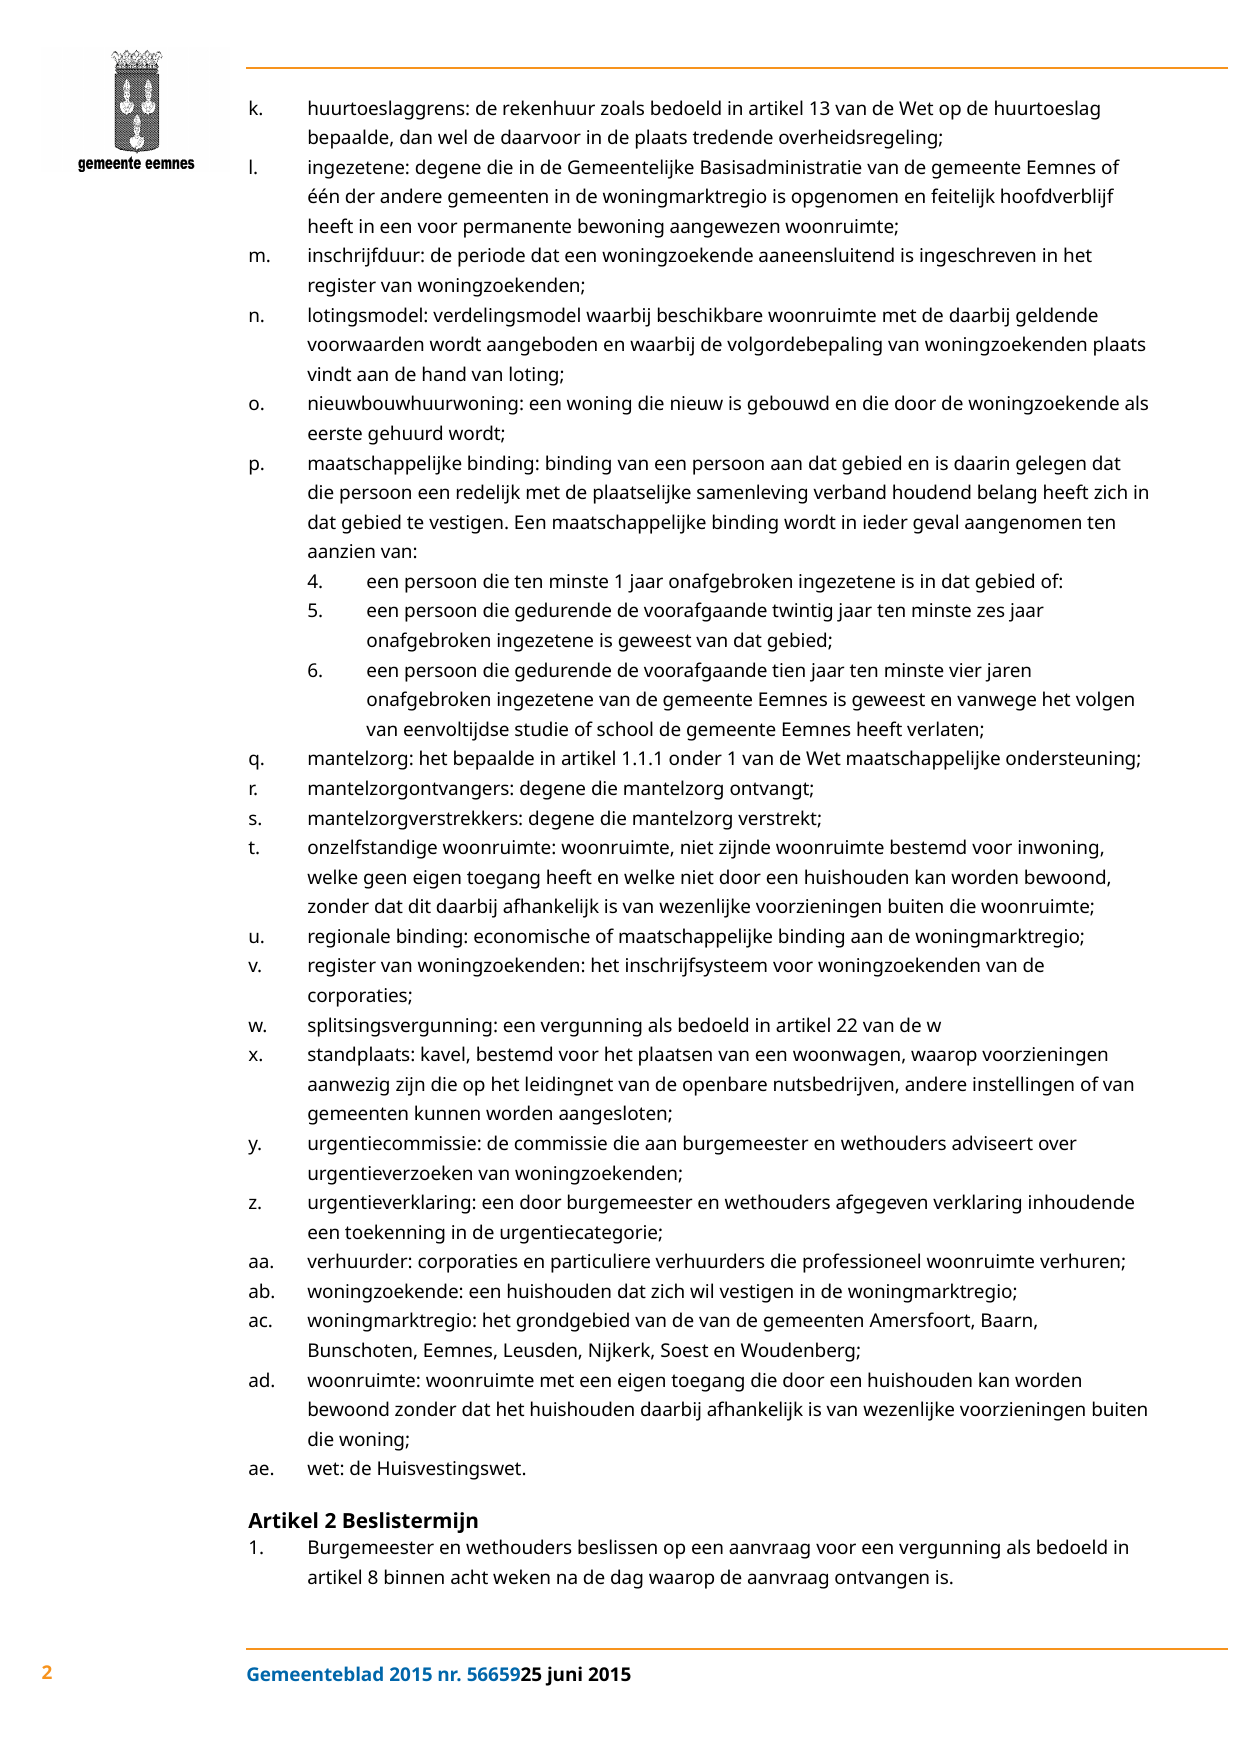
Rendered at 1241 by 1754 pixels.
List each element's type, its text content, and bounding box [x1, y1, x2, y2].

list verhuurder: corporaties en particuliere verhuurders die professioneel woonruimte verhuren; [248, 1248, 1152, 1274]
list huurtoeslaggrens: de rekenhuur zoals bedoeld in artikel 13 van de Wet op de huurtoeslag bepaalde, dan wel de daarvoor in de plaats tredende overheidsregeling; [248, 95, 1152, 150]
list urgentiecommissie: de commissie die aan burgemeester en wethouders adviseert over urgentieverzoeken van woningzoekenden; [248, 1130, 1152, 1186]
list splitsingsvergunning: een vergunning als bedoeld in artikel 22 van de w [248, 1012, 1152, 1038]
list een persoon die gedurende de voorafgaande twintig jaar ten minste zes jaar onafgebroken ingezetene is geweest van dat gebied; [307, 598, 1152, 653]
list lotingsmodel: verdelingsmodel waarbij beschikbare woonruimte met de daarbij geldende voorwaarden wordt aangeboden en waarbij de volgordebepaling van woningzoekenden plaats vindt aan de hand van loting; [248, 302, 1152, 387]
list mantelzorg: het bepaalde in artikel 1.1.1 onder 1 van de Wet maatschappelijke ondersteuning; [248, 746, 1152, 771]
list urgentieverklaring: een door burgemeester en wethouders afgegeven verklaring inhoudende een toekenning in de urgentiecategorie; [248, 1189, 1152, 1245]
list regionale binding: economische of maatschappelijke binding aan de woningmarktregio; [248, 923, 1152, 949]
list een persoon die gedurende de voorafgaande tien jaar ten minste vier jaren onafgebroken ingezetene van de gemeente Eemnes is geweest en vanwege het volgen van eenvoltijdse studie of school de gemeente Eemnes heeft verlaten; [307, 657, 1152, 742]
list inschrijfduur: de periode dat een woningzoekende aaneensluitend is ingeschreven in het register van woningzoekenden; [248, 243, 1152, 298]
list nieuwbouwhuurwoning: een woning die nieuw is gebouwd en die door de woningzoekende als eerste gehuurd wordt; [248, 391, 1152, 446]
list wet: de Huisvestingswet. [248, 1456, 1152, 1481]
list register van woningzoekenden: het inschrijfsysteem voor woningzoekenden van de corporaties; [248, 953, 1152, 1008]
list woningmarktregio: het grondgebied van de van de gemeenten Amersfoort, Baarn, Bunschoten, Eemnes, Leusden, Nijkerk, Soest en Woudenberg; [248, 1308, 1152, 1363]
picture [41, 47, 231, 172]
list een persoon die ten minste 1 jaar onafgebroken ingezetene is in dat gebied of: [307, 568, 1152, 594]
list Burgemeester en wethouders beslissen op een aanvraag voor een vergunning als bedoeld in artikel 8 binnen acht weken na de dag waarop de aanvraag ontvangen is. [248, 1534, 1152, 1590]
list mantelzorgverstrekkers: degene die mantelzorg verstrekt; [248, 805, 1152, 831]
list onzelfstandige woonruimte: woonruimte, niet zijnde woonruimte bestemd voor inwoning, welke geen eigen toegang heeft en welke niet door een huishouden kan worden bewoond, zonder dat dit daarbij afhankelijk is van wezenlijke voorzieningen buiten die woonruimte; [248, 834, 1152, 919]
list ingezetene: degene die in de Gemeentelijke Basisadministratie van de gemeente Eemnes of één der andere gemeenten in de woningmarktregio is opgenomen en feitelijk hoofdverblijf heeft in een voor permanente bewoning aangewezen woonruimte; [248, 154, 1152, 239]
list woningzoekende: een huishouden dat zich wil vestigen in de woningmarktregio; [248, 1278, 1152, 1304]
list standplaats: kavel, bestemd voor het plaatsen van een woonwagen, waarop voorzieningen aanwezig zijn die op het leidingnet van de openbare nutsbedrijven, andere instellingen of van gemeenten kunnen worden aangesloten; [248, 1041, 1152, 1126]
text Artikel 2 Beslistermijn [248, 1506, 1152, 1534]
list woonruimte: woonruimte met een eigen toegang die door een huishouden kan worden bewoond zonder dat het huishouden daarbij afhankelijk is van wezenlijke voorzieningen buiten die woning; [248, 1367, 1152, 1452]
list mantelzorgontvangers: degene die mantelzorg ontvangt; [248, 775, 1152, 801]
list maatschappelijke binding: binding van een persoon aan dat gebied en is daarin gelegen dat die persoon een redelijk met de plaatselijke samenleving verband houdend belang heeft zich in dat gebied te vestigen. Een maatschappelijke binding wordt in ieder geval aangenomen ten aanzien van: [248, 450, 1152, 564]
